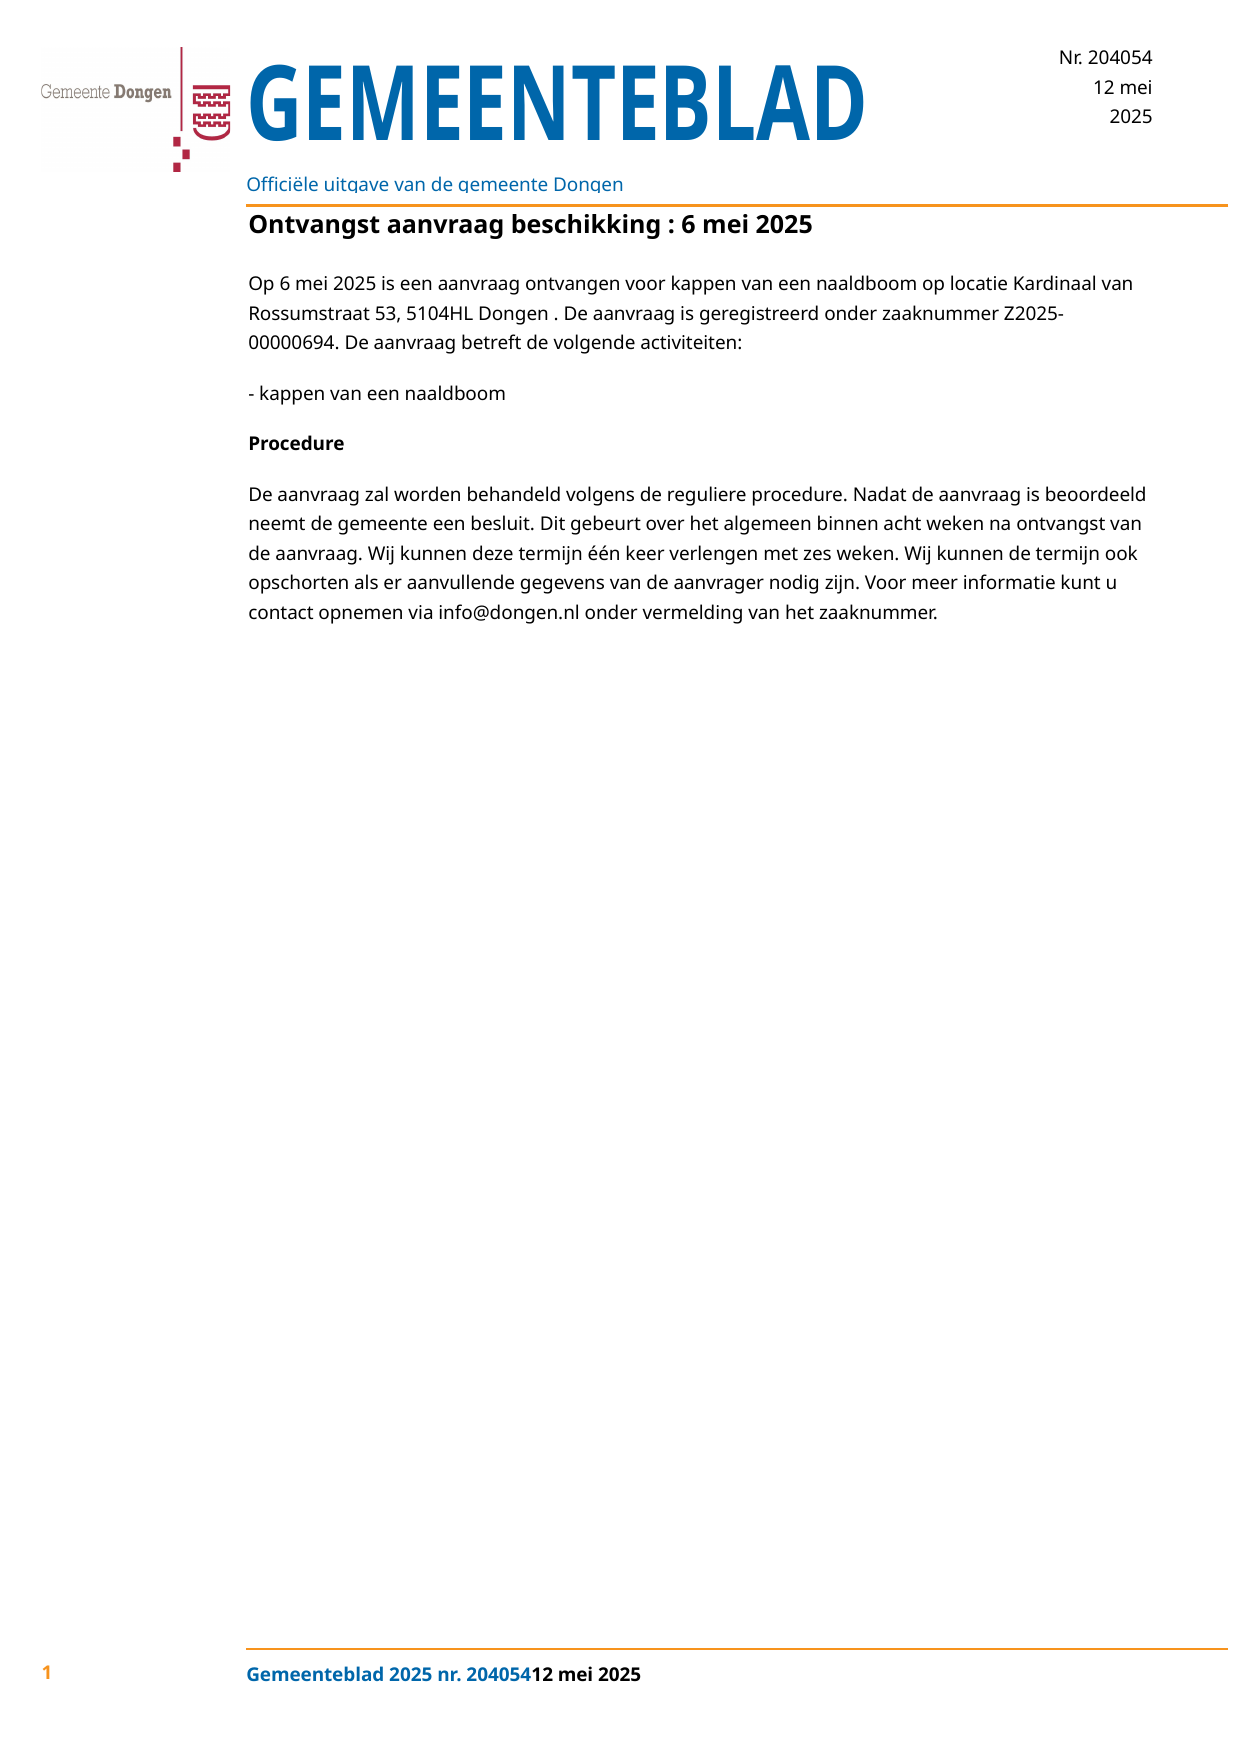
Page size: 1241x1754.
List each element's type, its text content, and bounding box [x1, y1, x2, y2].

text Ontvangst aanvraag beschikking : 6 mei 2025 [248, 207, 1152, 241]
text Procedure [248, 430, 1152, 456]
picture [41, 47, 231, 172]
text Op 6 mei 2025 is een aanvraag ontvangen voor kappen van een naaldboom op locatie Kardinaal van Rossumstraat 53, 5104HL Dongen . De aanvraag is geregistreerd onder zaaknummer Z2025-00000694. De aanvraag betreft de volgende activiteiten: [248, 270, 1152, 355]
text De aanvraag zal worden behandeld volgens de reguliere procedure. Nadat de aanvraag is beoordeeld neemt de gemeente een besluit. Dit gebeurt over het algemeen binnen acht weken na ontvangst van de aanvraag. Wij kunnen deze termijn één keer verlengen met zes weken. Wij kunnen de termijn ook opschorten als er aanvullende gegevens van de aanvrager nodig zijn. Voor meer informatie kunt u contact opnemen via info@dongen.nl onder vermelding van het zaaknummer. [248, 481, 1152, 625]
text - kappen van een naaldboom [248, 380, 1152, 406]
